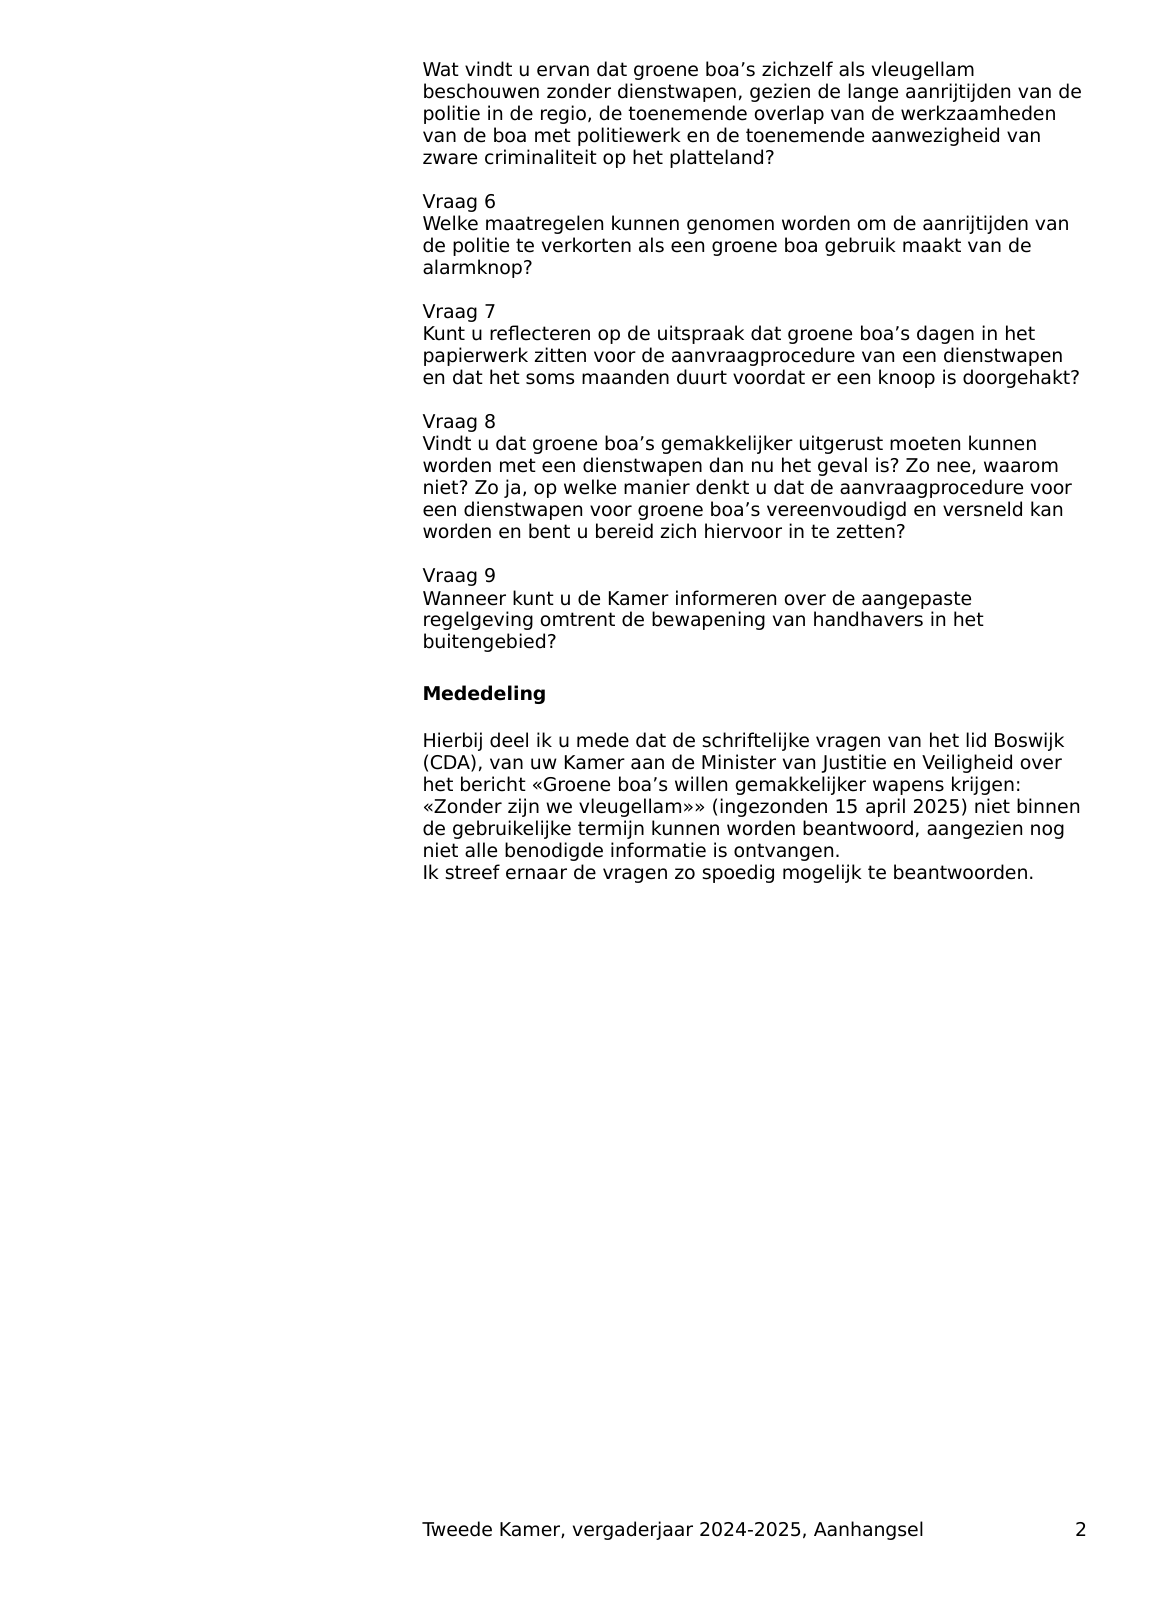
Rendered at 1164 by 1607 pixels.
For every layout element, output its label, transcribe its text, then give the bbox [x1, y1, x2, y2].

text Vraag 9 [422, 565, 1087, 587]
text Vraag 8 [422, 411, 1087, 433]
text Vraag 6 [422, 191, 1087, 213]
text Wanneer kunt u de Kamer informeren over de aangepaste regelgeving omtrent de bewapening van handhavers in het buitengebied? [422, 587, 1087, 653]
subtitle Mededeling [422, 683, 1087, 705]
text Vindt u dat groene boa’s gemakkelijker uitgerust moeten kunnen worden met een dienstwapen dan nu het geval is? Zo nee, waarom niet? Zo ja, op welke manier denkt u dat de aanvraagprocedure voor een dienstwapen voor groene boa’s vereenvoudigd en versneld kan worden en bent u bereid zich hiervoor in te zetten? [422, 433, 1087, 543]
text Welke maatregelen kunnen genomen worden om de aanrijtijden van de politie te verkorten als een groene boa gebruik maakt van de alarmknop? [422, 213, 1087, 279]
text Ik streef ernaar de vragen zo spoedig mogelijk te beantwoorden. [422, 862, 1087, 884]
text Vraag 7 [422, 301, 1087, 323]
text Wat vindt u ervan dat groene boa’s zichzelf als vleugellam beschouwen zonder dienstwapen, gezien de lange aanrijtijden van de politie in de regio, de toenemende overlap van de werkzaamheden van de boa met politiewerk en de toenemende aanwezigheid van zware criminaliteit op het platteland? [422, 59, 1087, 169]
text Hierbij deel ik u mede dat de schriftelijke vragen van het lid Boswijk (CDA), van uw Kamer aan de Minister van Justitie en Veiligheid over het bericht «Groene boa’s willen gemakkelijker wapens krijgen: «Zonder zijn we vleugellam»» (ingezonden 15 april 2025) niet binnen de gebruikelijke termijn kunnen worden beantwoord, aangezien nog niet alle benodigde informatie is ontvangen. [422, 730, 1087, 862]
text Kunt u reflecteren op de uitspraak dat groene boa’s dagen in het papierwerk zitten voor de aanvraagprocedure van een dienstwapen en dat het soms maanden duurt voordat er een knoop is doorgehakt? [422, 323, 1087, 389]
